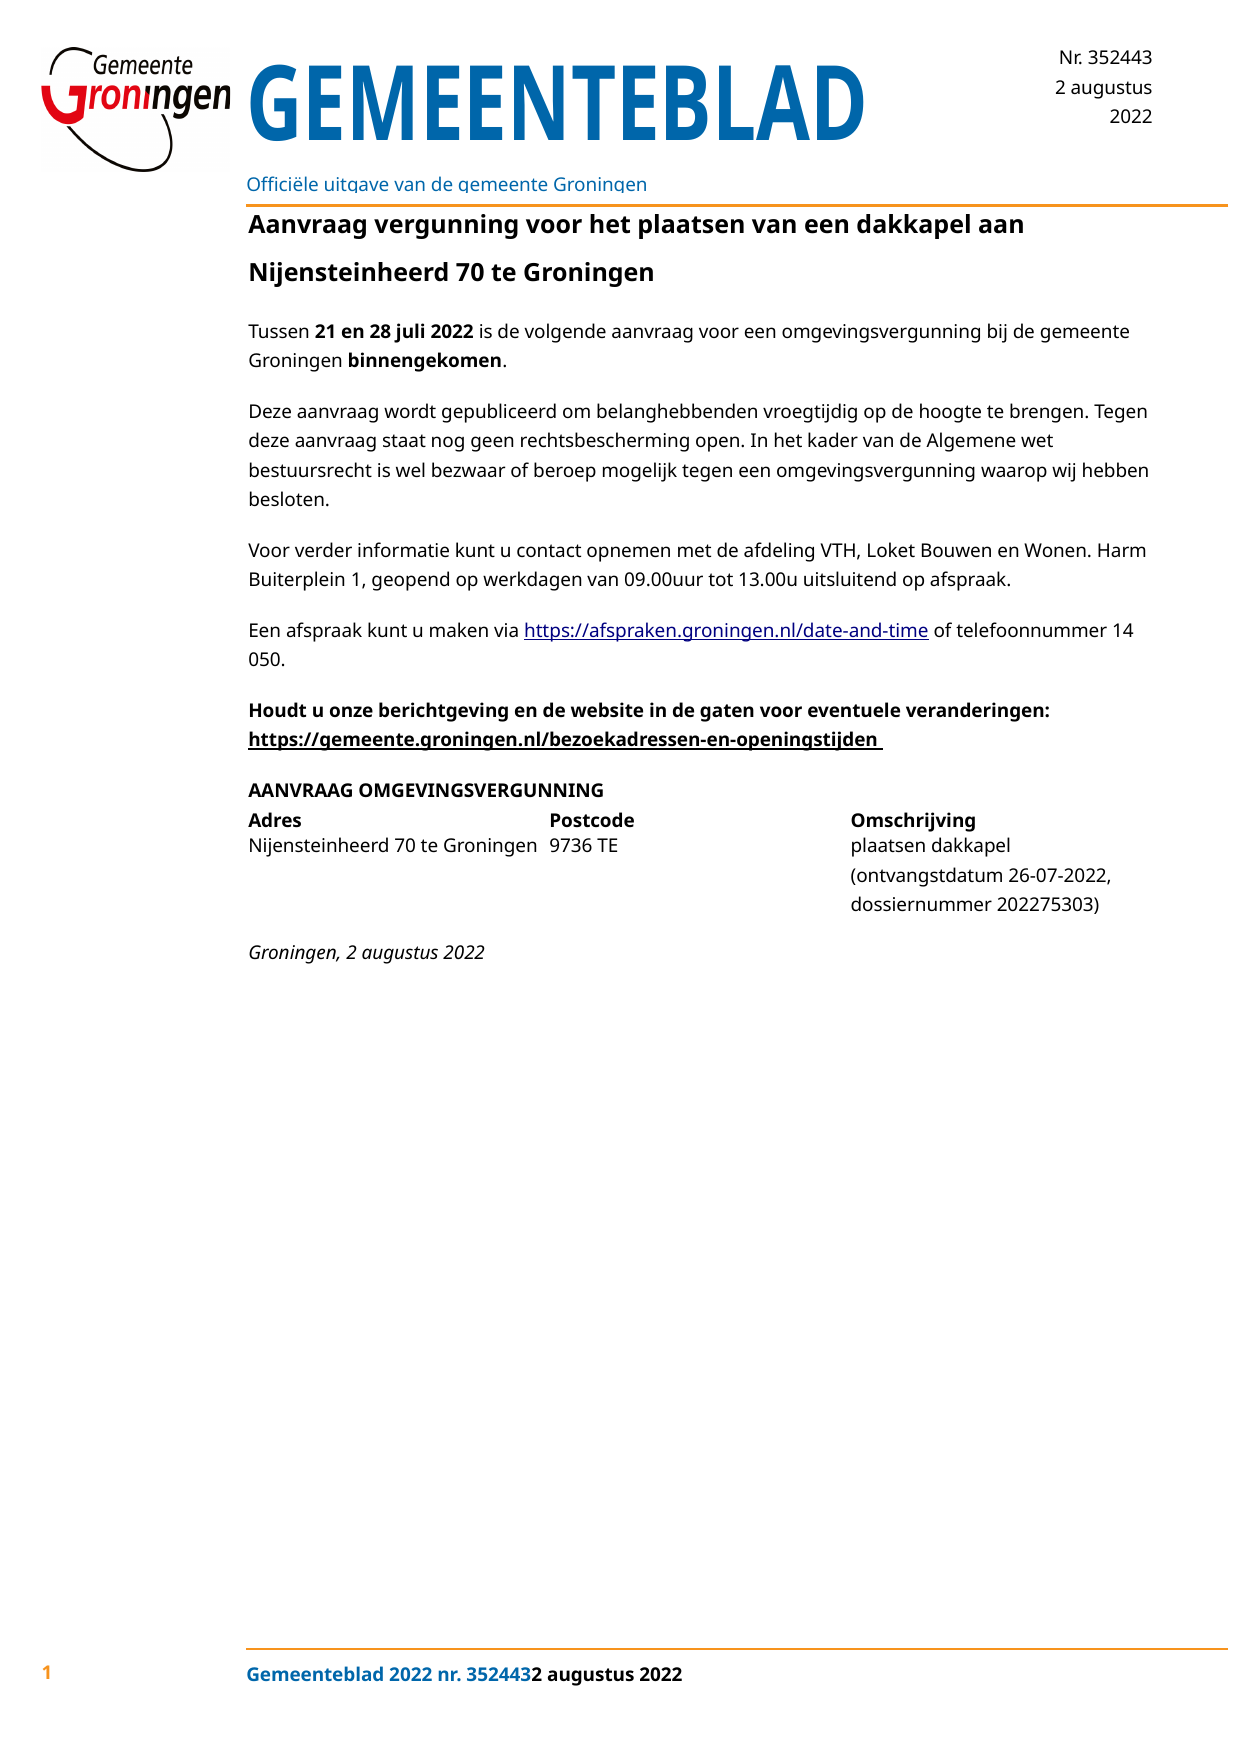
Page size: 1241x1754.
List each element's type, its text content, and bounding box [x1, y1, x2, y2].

table_header Adres [248, 807, 549, 832]
text Voor verder informatie kunt u contact opnemen met de afdeling VTH, Loket Bouwen en Wonen. Harm Buiterplein 1, geopend op werkdagen van 09.00uur tot 13.00u uitsluitend op afspraak. [248, 537, 1152, 592]
table_cell plaatsen dakkapel (ontvangstdatum 26-07-2022, dossiernummer 202275303) [850, 833, 1152, 917]
table_header Omschrijving [850, 807, 1152, 832]
text AANVRAAG OMGEVINGSVERGUNNING [248, 777, 1152, 803]
text Groningen, 2 augustus 2022 [248, 939, 1152, 964]
text Een afspraak kunt u maken via https://afspraken.groningen.nl/date-and-time of telefoonnummer 14 050. [248, 617, 1152, 672]
text Houdt u onze berichtgeving en de website in de gaten voor eventuele veranderingen: https://gemeente.groningen.nl/bezoekadressen-en-openingstijden [248, 697, 1152, 752]
table_cell 9736 TE [549, 833, 850, 917]
table_header Postcode [549, 807, 850, 832]
text Aanvraag vergunning voor het plaatsen van een dakkapel aan Nijensteinheerd 70 te Groningen [248, 207, 1152, 288]
picture [41, 47, 231, 172]
text Deze aanvraag wordt gepubliceerd om belanghebbenden vroegtijdig op de hoogte te brengen. Tegen deze aanvraag staat nog geen rechtsbescherming open. In het kader van de Algemene wet bestuursrecht is wel bezwaar of beroep mogelijk tegen een omgevingsvergunning waarop wij hebben besloten. [248, 398, 1152, 512]
table_cell Nijensteinheerd 70 te Groningen [248, 833, 549, 917]
text Tussen 21 en 28 juli 2022 is de volgende aanvraag voor een omgevingsvergunning bij de gemeente Groningen binnengekomen. [248, 318, 1152, 373]
